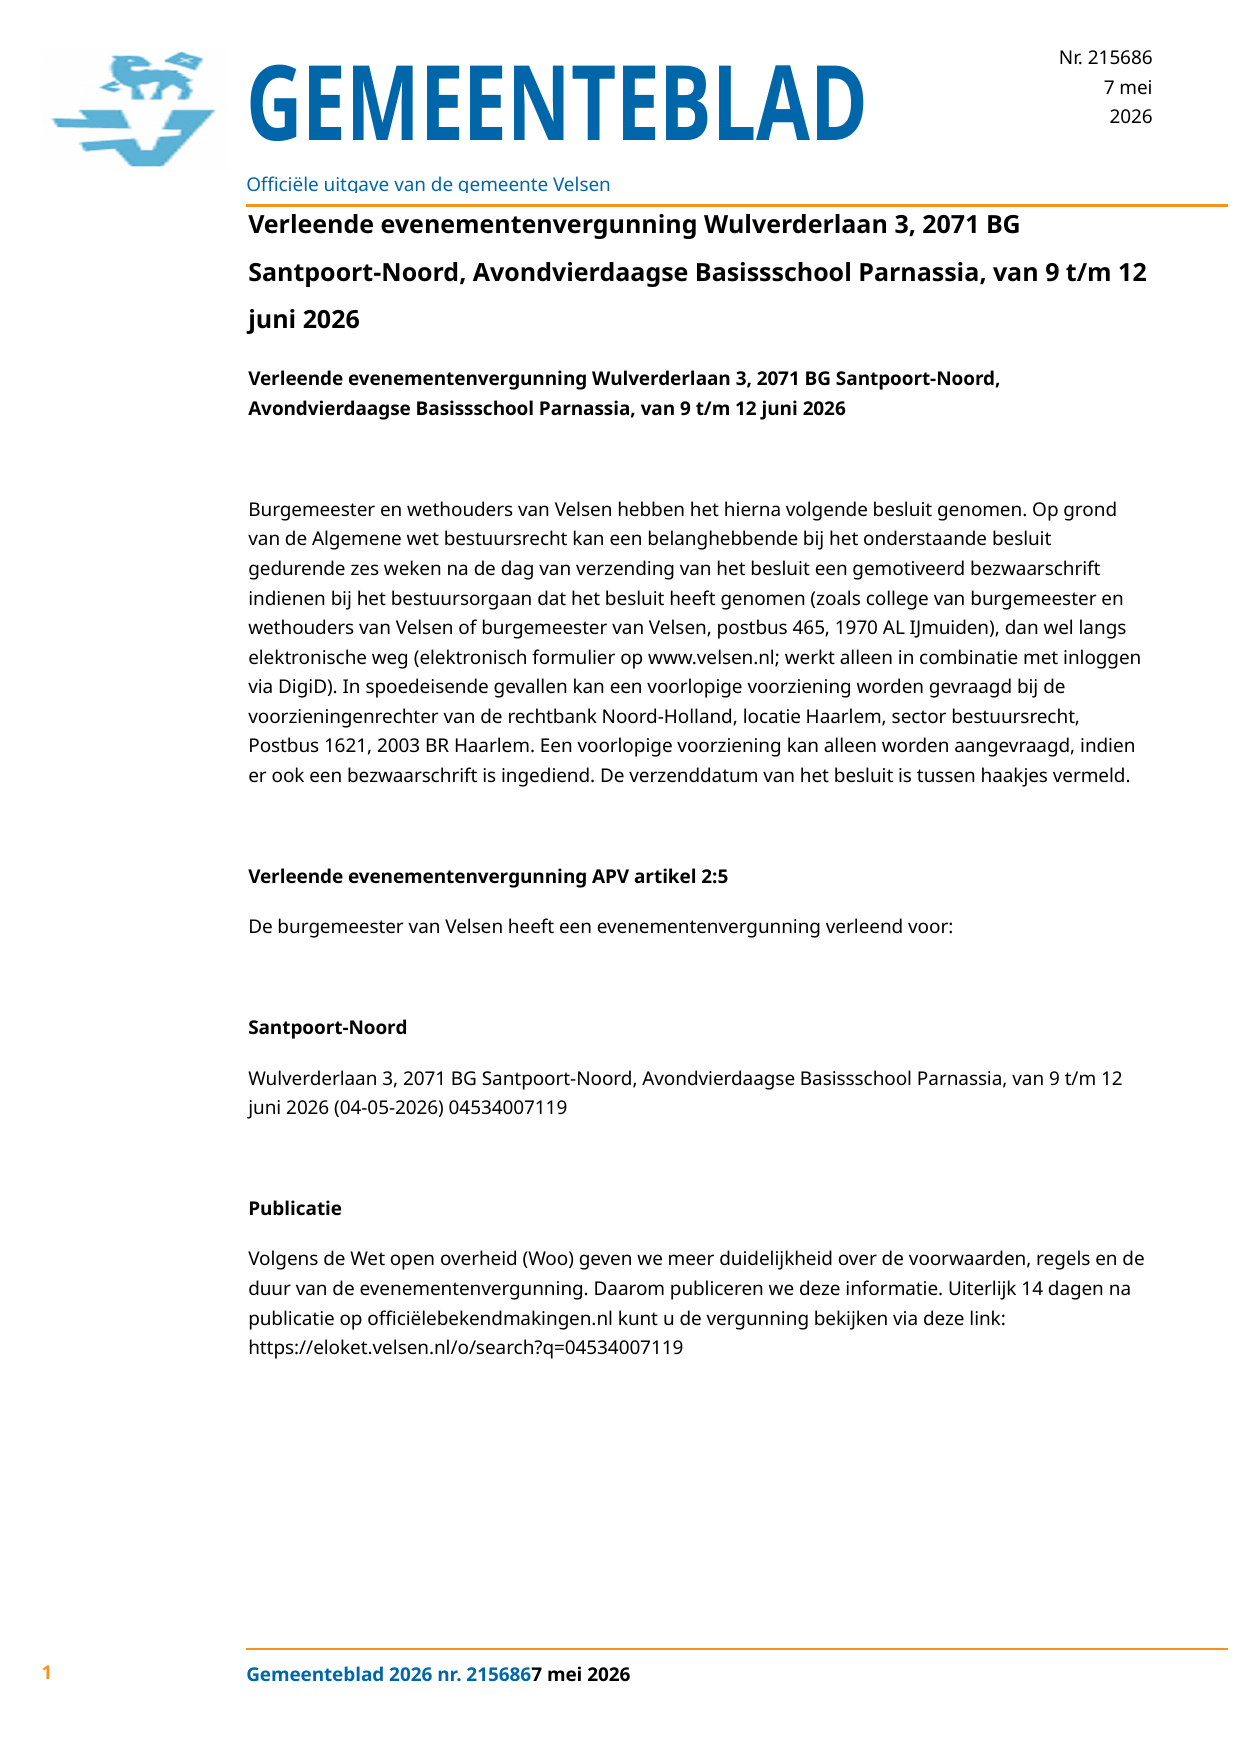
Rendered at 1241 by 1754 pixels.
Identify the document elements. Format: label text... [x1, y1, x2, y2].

text Verleende evenementenvergunning APV artikel 2:5 [248, 863, 1152, 889]
picture [41, 47, 231, 172]
text Volgens de Wet open overheid (Woo) geven we meer duidelijkheid over de voorwaarden, regels en de duur van de evenementenvergunning. Daarom publiceren we deze informatie. Uiterlijk 14 dagen na publicatie op officiëlebekendmakingen.nl kunt u de vergunning bekijken via deze link: https://eloket.velsen.nl/o/search?q=04534007119 [248, 1246, 1152, 1360]
text Santpoort-Noord [248, 1014, 1152, 1040]
text Verleende evenementenvergunning Wulverderlaan 3, 2071 BG Santpoort-Noord, Avondvierdaagse Basissschool Parnassia, van 9 t/m 12 juni 2026 [248, 207, 1152, 336]
text De burgemeester van Velsen heeft een evenementenvergunning verleend voor: [248, 913, 1152, 939]
text Verleende evenementenvergunning Wulverderlaan 3, 2071 BG Santpoort-Noord, Avondvierdaagse Basissschool Parnassia, van 9 t/m 12 juni 2026 [248, 366, 1152, 421]
text Burgemeester en wethouders van Velsen hebben het hierna volgende besluit genomen. Op grond van de Algemene wet bestuursrecht kan een belanghebbende bij het onderstaande besluit gedurende zes weken na de dag van verzending van het besluit een gemotiveerd bezwaarschrift indienen bij het bestuursorgaan dat het besluit heeft genomen (zoals college van burgemeester en wethouders van Velsen of burgemeester van Velsen, postbus 465, 1970 AL IJmuiden), dan wel langs elektronische weg (elektronisch formulier op www.velsen.nl; werkt alleen in combinatie met inloggen via DigiD). In spoedeisende gevallen kan een voorlopige voorziening worden gevraagd bij de voorzieningenrechter van de rechtbank Noord-Holland, locatie Haarlem, sector bestuursrecht, Postbus 1621, 2003 BR Haarlem. Een voorlopige voorziening kan alleen worden aangevraagd, indien er ook een bezwaarschrift is ingediend. De verzenddatum van het besluit is tussen haakjes vermeld. [248, 496, 1152, 788]
text Publicatie [248, 1195, 1152, 1221]
text Wulverderlaan 3, 2071 BG Santpoort-Noord, Avondvierdaagse Basissschool Parnassia, van 9 t/m 12 juni 2026 (04-05-2026) 04534007119 [248, 1065, 1152, 1120]
